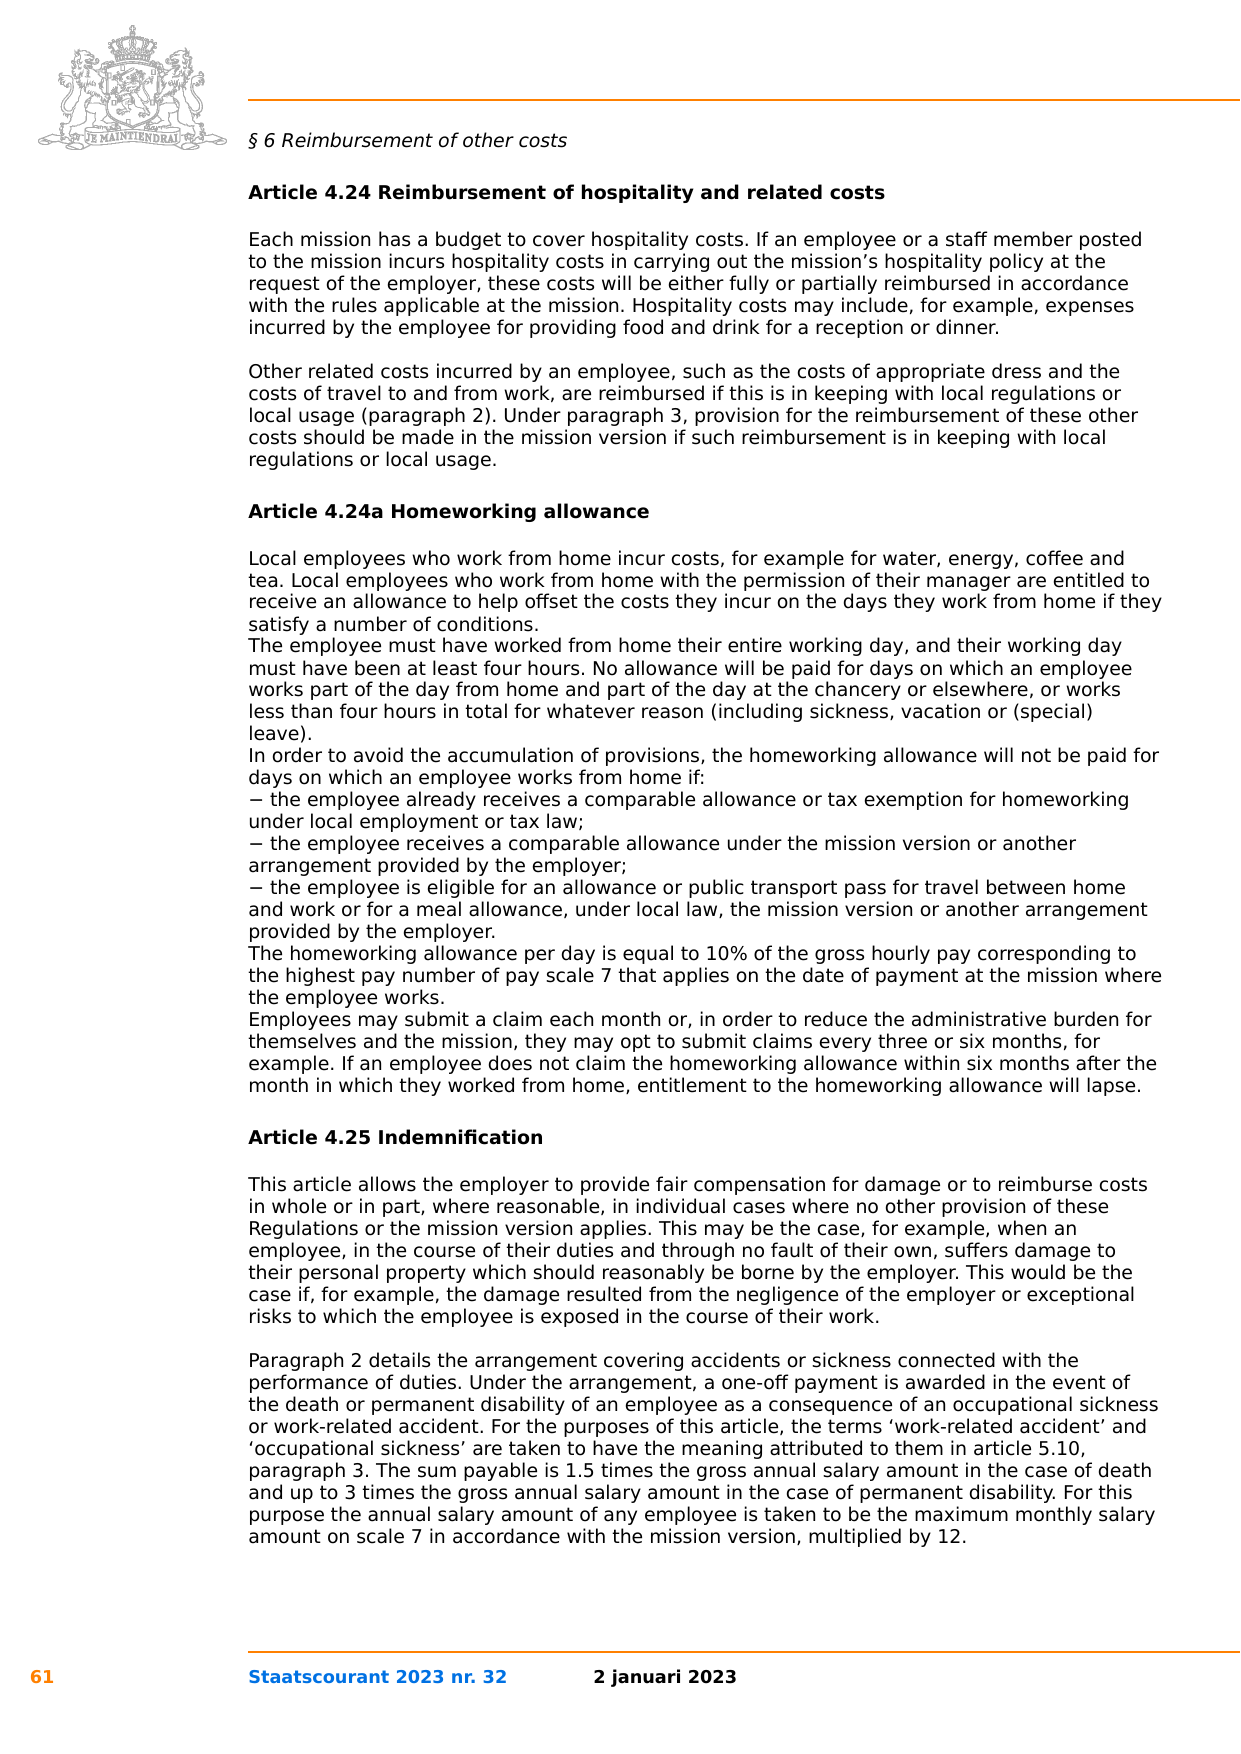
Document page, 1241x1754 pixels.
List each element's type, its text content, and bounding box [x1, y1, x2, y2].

text Paragraph 2 details the arrangement covering accidents or sickness connected with the performance of duties. Under the arrangement, a one-off payment is awarded in the event of the death or permanent disability of an employee as a consequence of an occupational sickness or work-related accident. For the purposes of this article, the terms ‘work-related accident’ and ‘occupational sickness’ are taken to have the meaning attributed to them in article 5.10, paragraph 3. The sum payable is 1.5 times the gross annual salary amount in the case of death and up to 3 times the gross annual salary amount in the case of permanent disability. For this purpose the annual salary amount of any employee is taken to be the maximum monthly salary amount on scale 7 in accordance with the mission version, multiplied by 12. [248, 1350, 1163, 1547]
picture [38, 25, 227, 150]
subtitle Article 4.24 Reimbursement of hospitality and related costs [248, 182, 1163, 204]
text The homeworking allowance per day is equal to 10% of the gross hourly pay corresponding to the highest pay number of pay scale 7 that applies on the date of payment at the mission where the employee works. [248, 943, 1163, 1009]
text Other related costs incurred by an employee, such as the costs of appropriate dress and the costs of travel to and from work, are reimbursed if this is in keeping with local regulations or local usage (paragraph 2). Under paragraph 3, provision for the reimbursement of these other costs should be made in the mission version if such reimbursement is in keeping with local regulations or local usage. [248, 361, 1163, 471]
text − the employee already receives a comparable allowance or tax exemption for homeworking under local employment or tax law; [248, 789, 1163, 833]
text Employees may submit a claim each month or, in order to reduce the administrative burden for themselves and the mission, they may opt to submit claims every three or six months, for example. If an employee does not claim the homeworking allowance within six months after the month in which they worked from home, entitlement to the homeworking allowance will lapse. [248, 1009, 1163, 1097]
subtitle Article 4.25 Indemnification [248, 1127, 1163, 1149]
subtitle § 6 Reimbursement of other costs [248, 130, 1163, 152]
text − the employee receives a comparable allowance under the mission version or another arrangement provided by the employer; [248, 833, 1163, 877]
text In order to avoid the accumulation of provisions, the homeworking allowance will not be paid for days on which an employee works from home if: [248, 745, 1163, 789]
text The employee must have worked from home their entire working day, and their working day must have been at least four hours. No allowance will be paid for days on which an employee works part of the day from home and part of the day at the chancery or elsewhere, or works less than four hours in total for whatever reason (including sickness, vacation or (special) leave). [248, 635, 1163, 745]
subtitle Article 4.24a Homeworking allowance [248, 501, 1163, 522]
text Local employees who work from home incur costs, for example for water, energy, coffee and tea. Local employees who work from home with the permission of their manager are entitled to receive an allowance to help offset the costs they incur on the days they work from home if they satisfy a number of conditions. [248, 547, 1163, 635]
text Each mission has a budget to cover hospitality costs. If an employee or a staff member posted to the mission incurs hospitality costs in carrying out the mission’s hospitality policy at the request of the employer, these costs will be either fully or partially reimbursed in accordance with the rules applicable at the mission. Hospitality costs may include, for example, expenses incurred by the employee for providing food and drink for a reception or dinner. [248, 229, 1163, 339]
text This article allows the employer to provide fair compensation for damage or to reimburse costs in whole or in part, where reasonable, in individual cases where no other provision of these Regulations or the mission version applies. This may be the case, for example, when an employee, in the course of their duties and through no fault of their own, suffers damage to their personal property which should reasonably be borne by the employer. This would be the case if, for example, the damage resulted from the negligence of the employer or exceptional risks to which the employee is exposed in the course of their work. [248, 1174, 1163, 1328]
text − the employee is eligible for an allowance or public transport pass for travel between home and work or for a meal allowance, under local law, the mission version or another arrangement provided by the employer. [248, 877, 1163, 943]
